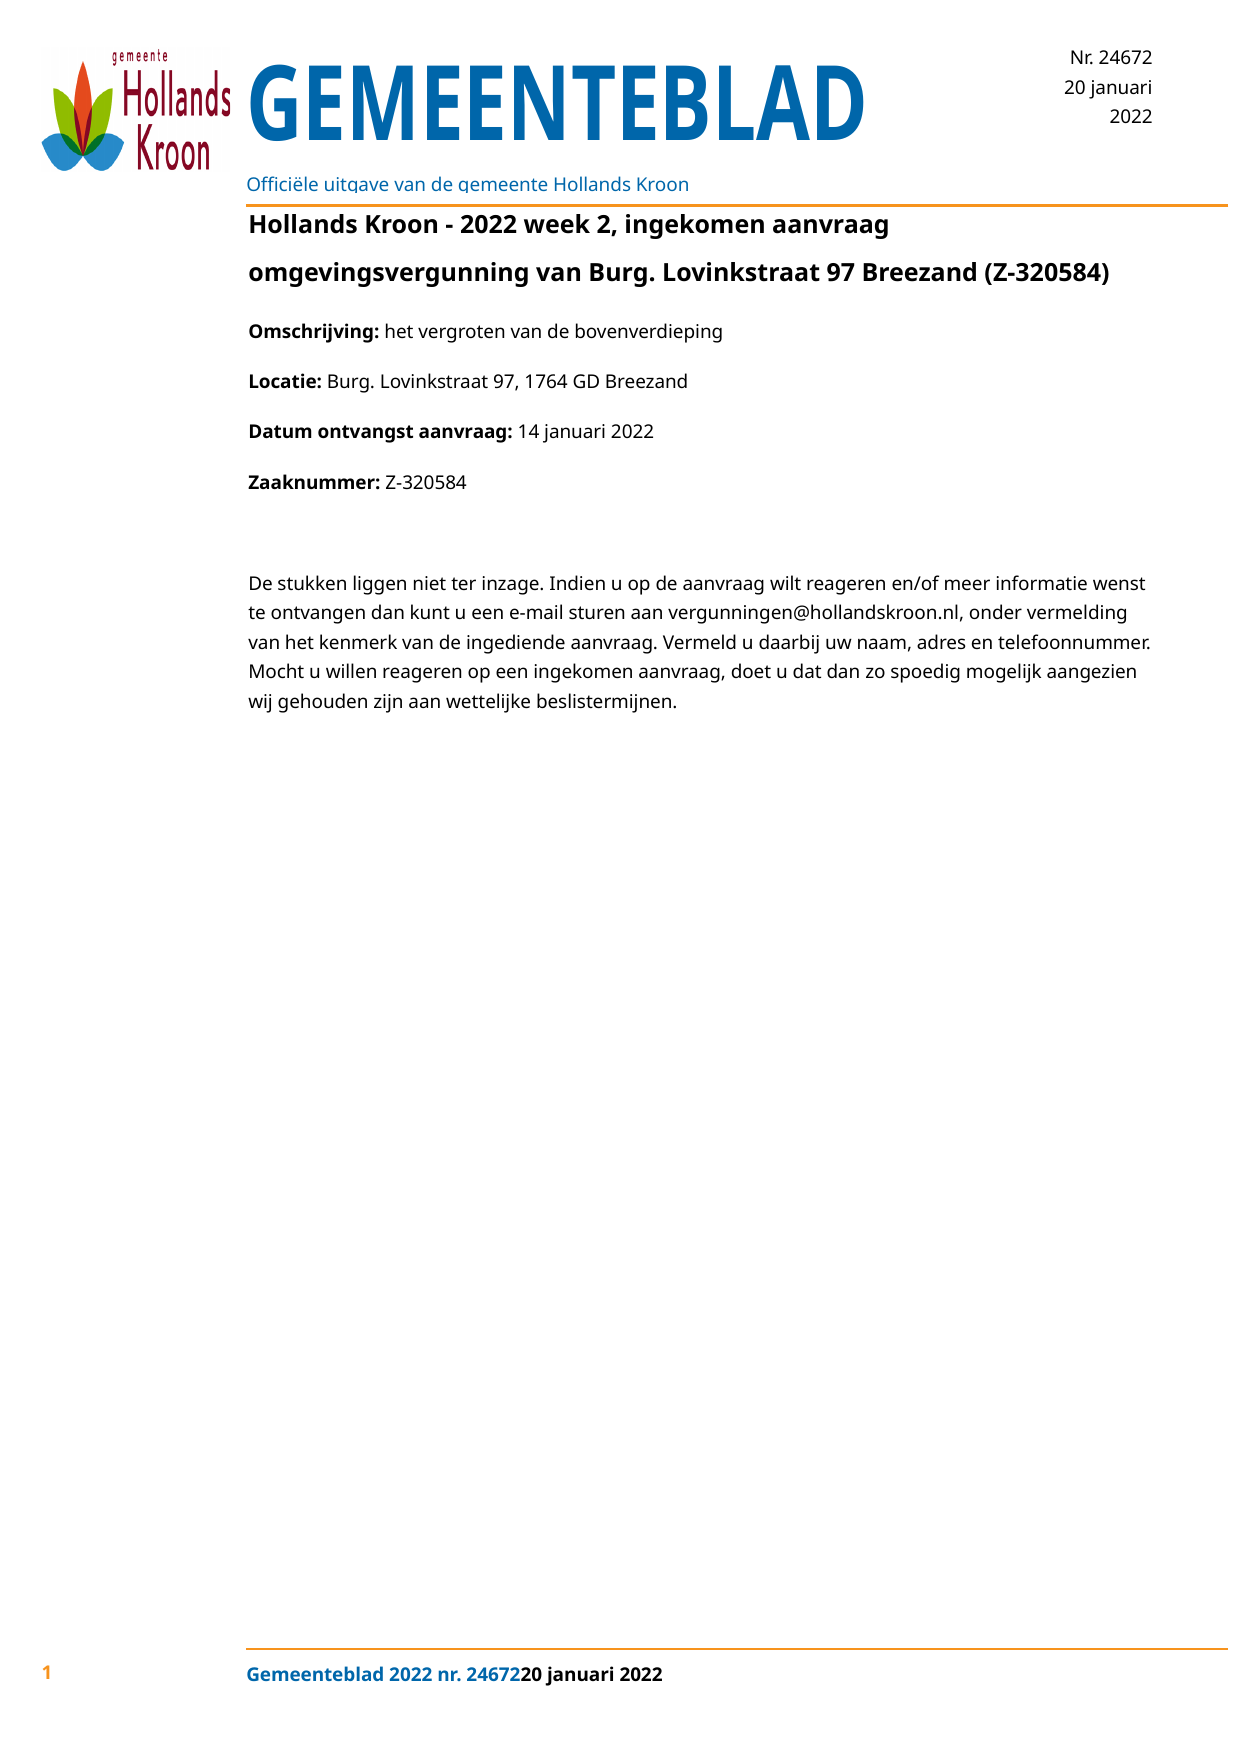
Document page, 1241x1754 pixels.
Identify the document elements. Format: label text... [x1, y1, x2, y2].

text Datum ontvangst aanvraag: 14 januari 2022 [248, 419, 1152, 444]
text Omschrijving: het vergroten van de bovenverdieping [248, 318, 1152, 344]
text Hollands Kroon - 2022 week 2, ingekomen aanvraag omgevingsvergunning van Burg. Lovinkstraat 97 Breezand (Z-320584) [248, 207, 1152, 288]
text Zaaknummer: Z-320584 [248, 469, 1152, 495]
text Locatie: Burg. Lovinkstraat 97, 1764 GD Breezand [248, 368, 1152, 394]
picture [41, 47, 231, 172]
text De stukken liggen niet ter inzage. Indien u op de aanvraag wilt reageren en/of meer informatie wenst te ontvangen dan kunt u een e-mail sturen aan vergunningen@hollandskroon.nl, onder vermelding van het kenmerk van de ingediende aanvraag. Vermeld u daarbij uw naam, adres en telefoonnummer. Mocht u willen reageren op een ingekomen aanvraag, doet u dat dan zo spoedig mogelijk aangezien wij gehouden zijn aan wettelijke beslistermijnen. [248, 570, 1152, 714]
